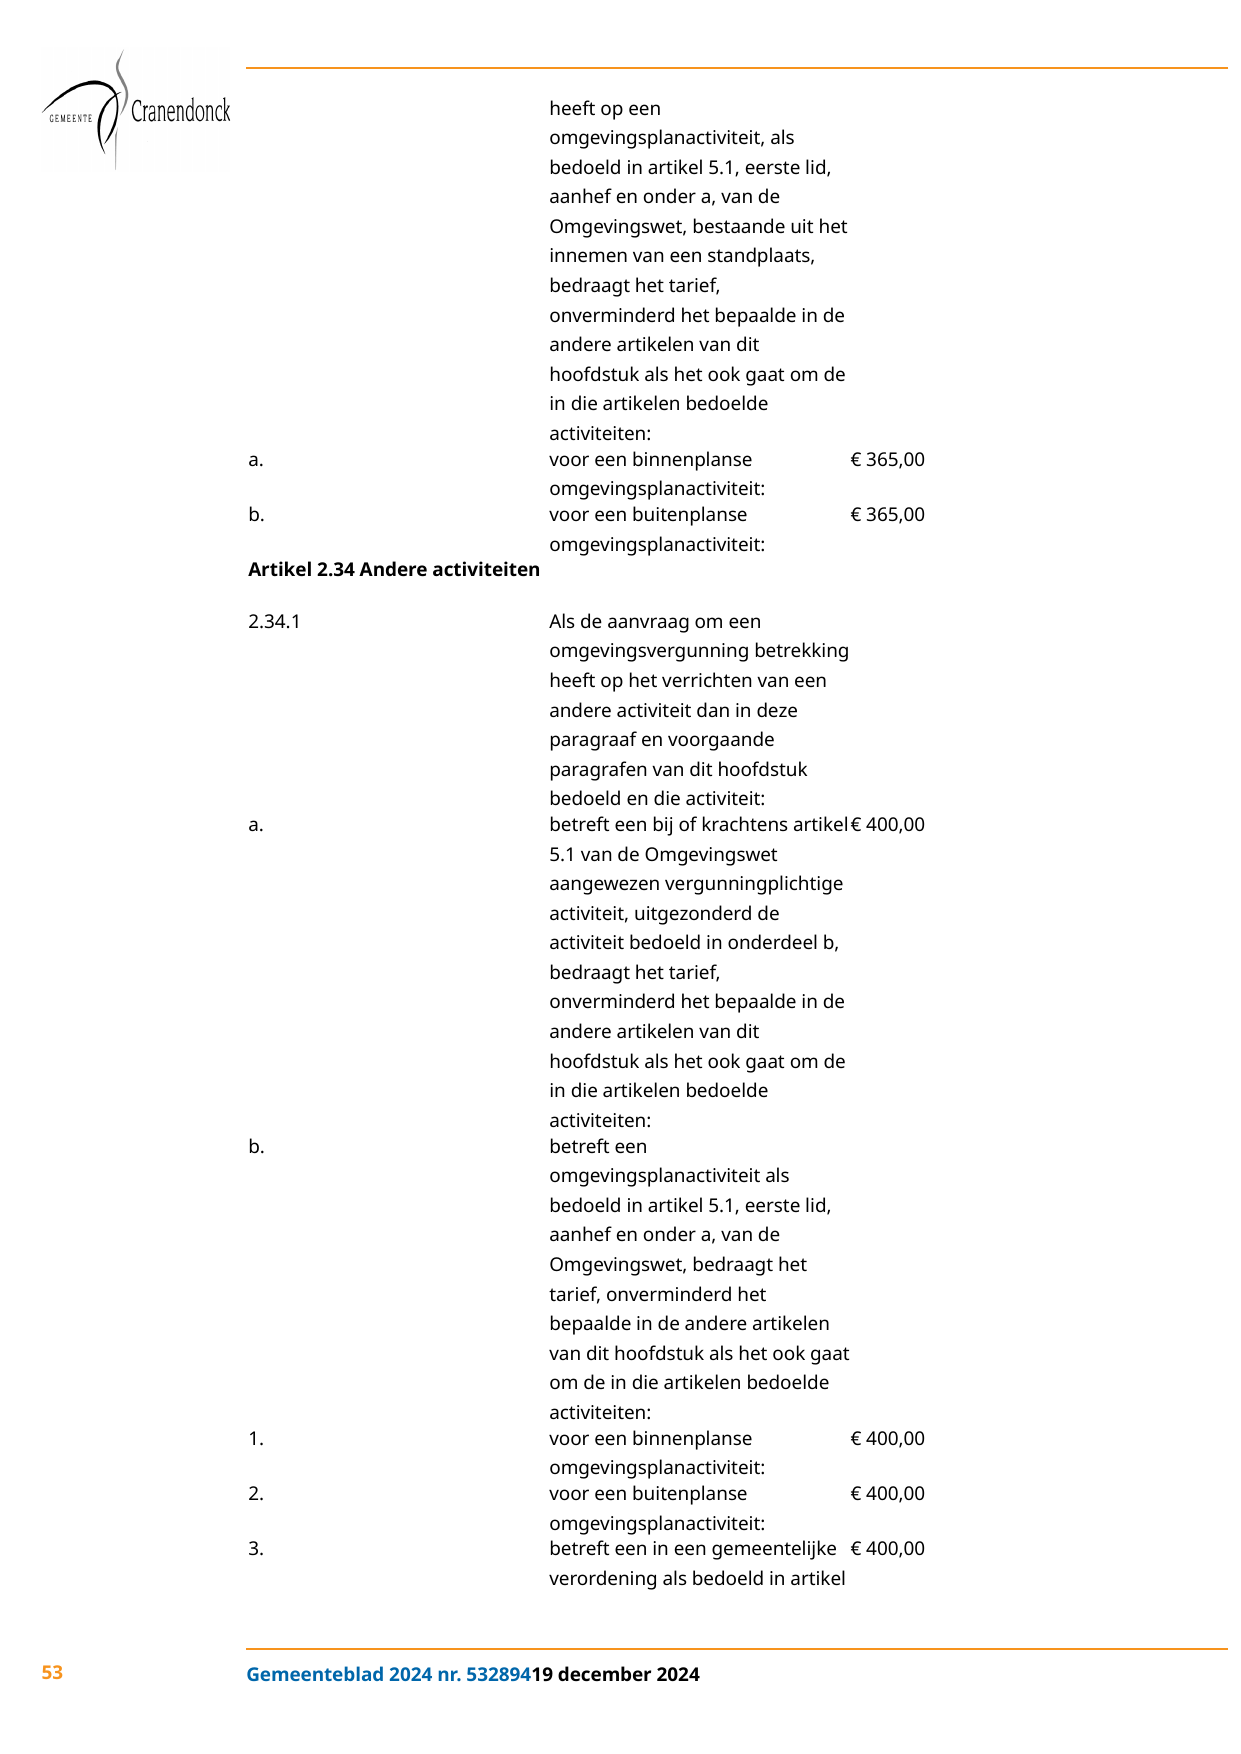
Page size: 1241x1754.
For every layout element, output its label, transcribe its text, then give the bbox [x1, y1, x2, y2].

table_cell betreft een omgevingsplanactiviteit als bedoeld in artikel 5.1, eerste lid, aanhef en onder a, van de Omgevingswet, bedraagt het tarief, onverminderd het bepaalde in de andere artikelen van dit hoofdstuk als het ook gaat om de in die artikelen bedoelde activiteiten: [549, 1133, 850, 1425]
picture [41, 47, 231, 172]
table_cell voor een binnenplanse omgevingsplanactiviteit: [549, 1425, 850, 1480]
table_cell Als de aanvraag om een omgevingsvergunning betrekking heeft op het verrichten van een andere activiteit dan in deze paragraaf en voorgaande paragrafen van dit hoofdstuk bedoeld en die activiteit: [549, 608, 850, 811]
table_cell voor een buitenplanse omgevingsplanactiviteit: [549, 501, 850, 557]
table_cell € 400,00 [850, 1480, 1152, 1535]
table_cell 3. [248, 1535, 549, 1591]
table_cell [850, 95, 1152, 446]
table_cell betreft een bij of krachtens artikel 5.1 van de Omgevingswet aangewezen vergunningplichtige activiteit, uitgezonderd de activiteit bedoeld in onderdeel b, bedraagt het tarief, onverminderd het bepaalde in de andere artikelen van dit hoofdstuk als het ook gaat om de in die artikelen bedoelde activiteiten: [549, 811, 850, 1133]
table_cell a. [248, 811, 549, 1133]
table_cell a. [248, 446, 549, 501]
table_cell [248, 582, 549, 608]
table_cell voor een binnenplanse omgevingsplanactiviteit: [549, 446, 850, 501]
table_cell € 400,00 [850, 1535, 1152, 1591]
table_cell b. [248, 1133, 549, 1425]
table_cell heeft op een omgevingsplanactiviteit, als bedoeld in artikel 5.1, eerste lid, aanhef en onder a, van de Omgevingswet, bestaande uit het innemen van een standplaats, bedraagt het tarief, onverminderd het bepaalde in de andere artikelen van dit hoofdstuk als het ook gaat om de in die artikelen bedoelde activiteiten: [549, 95, 850, 446]
table_cell [850, 608, 1152, 811]
table_cell betreft een in een gemeentelijke verordening als bedoeld in artikel [549, 1535, 850, 1591]
table_cell [248, 95, 549, 446]
table_cell b. [248, 501, 549, 557]
table_cell voor een buitenplanse omgevingsplanactiviteit: [549, 1480, 850, 1535]
table_cell [850, 1133, 1152, 1425]
table_cell [850, 582, 1152, 608]
table_cell 1. [248, 1425, 549, 1480]
table_cell € 365,00 [850, 446, 1152, 501]
table_cell € 365,00 [850, 501, 1152, 557]
table_cell € 400,00 [850, 811, 1152, 1133]
table_cell Artikel 2.34 Andere activiteiten [248, 557, 1152, 582]
table_cell 2.34.1 [248, 608, 549, 811]
table_cell [549, 582, 850, 608]
table_cell 2. [248, 1480, 549, 1535]
table_cell € 400,00 [850, 1425, 1152, 1480]
